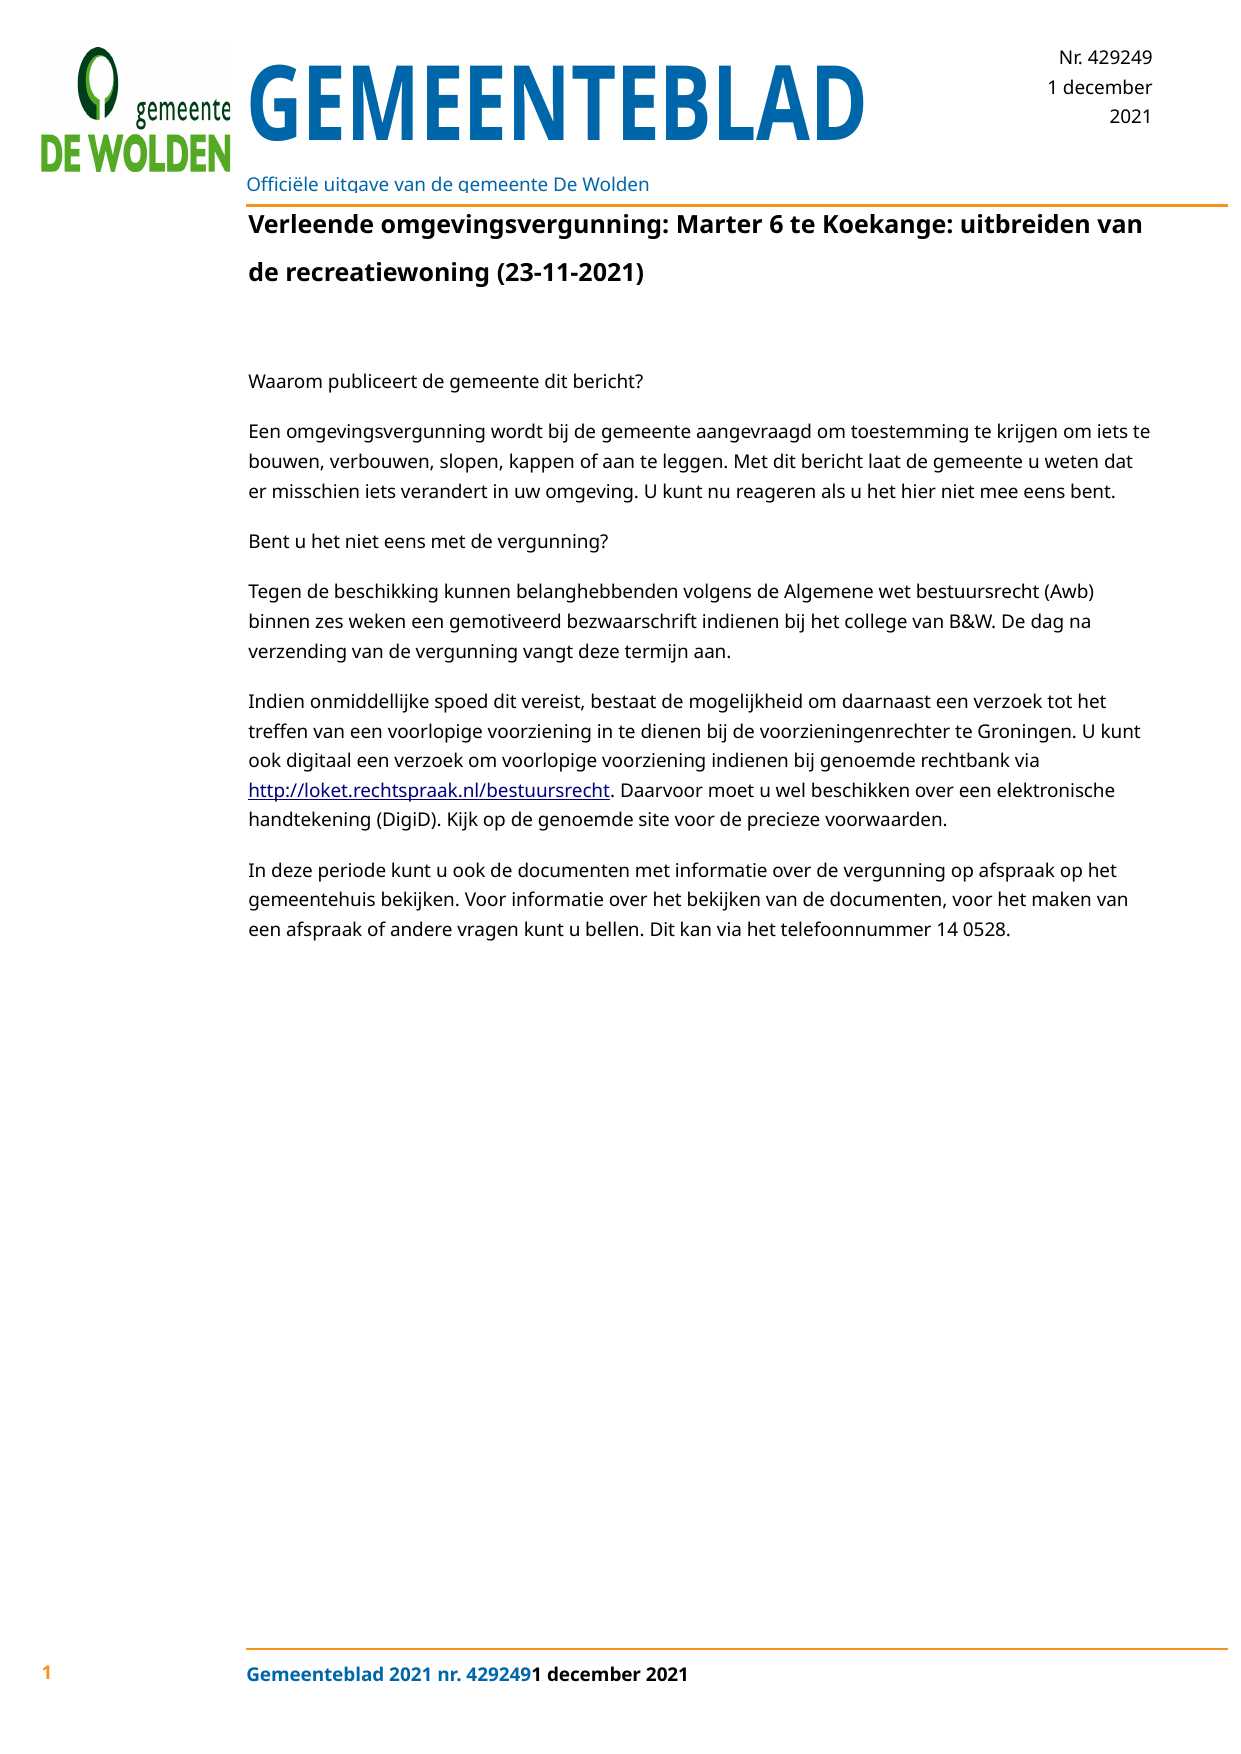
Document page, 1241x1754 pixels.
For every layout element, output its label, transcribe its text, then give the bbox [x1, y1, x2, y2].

text Verleende omgevingsvergunning: Marter 6 te Koekange: uitbreiden van de recreatiewoning (23-11-2021) [248, 207, 1152, 288]
text Indien onmiddellijke spoed dit vereist, bestaat de mogelijkheid om daarnaast een verzoek tot het treffen van een voorlopige voorziening in te dienen bij de voorzieningenrechter te Groningen. U kunt ook digitaal een verzoek om voorlopige voorziening indienen bij genoemde rechtbank via http://loket.rechtspraak.nl/bestuursrecht. Daarvoor moet u wel beschikken over een elektronische handtekening (DigiD). Kijk op de genoemde site voor de precieze voorwaarden. [248, 688, 1152, 832]
picture [41, 47, 231, 172]
text Een omgevingsvergunning wordt bij de gemeente aangevraagd om toestemming te krijgen om iets te bouwen, verbouwen, slopen, kappen of aan te leggen. Met dit bericht laat de gemeente u weten dat er misschien iets verandert in uw omgeving. U kunt nu reageren als u het hier niet mee eens bent. [248, 419, 1152, 504]
text Bent u het niet eens met de vergunning? [248, 528, 1152, 554]
text Waarom publiceert de gemeente dit bericht? [248, 368, 1152, 394]
text Tegen de beschikking kunnen belanghebbenden volgens de Algemene wet bestuursrecht (Awb) binnen zes weken een gemotiveerd bezwaarschrift indienen bij het college van B&W. De dag na verzending van de vergunning vangt deze termijn aan. [248, 579, 1152, 664]
text In deze periode kunt u ook de documenten met informatie over de vergunning op afspraak op het gemeentehuis bekijken. Voor informatie over het bekijken van de documenten, voor het maken van een afspraak of andere vragen kunt u bellen. Dit kan via het telefoonnummer 14 0528. [248, 857, 1152, 942]
